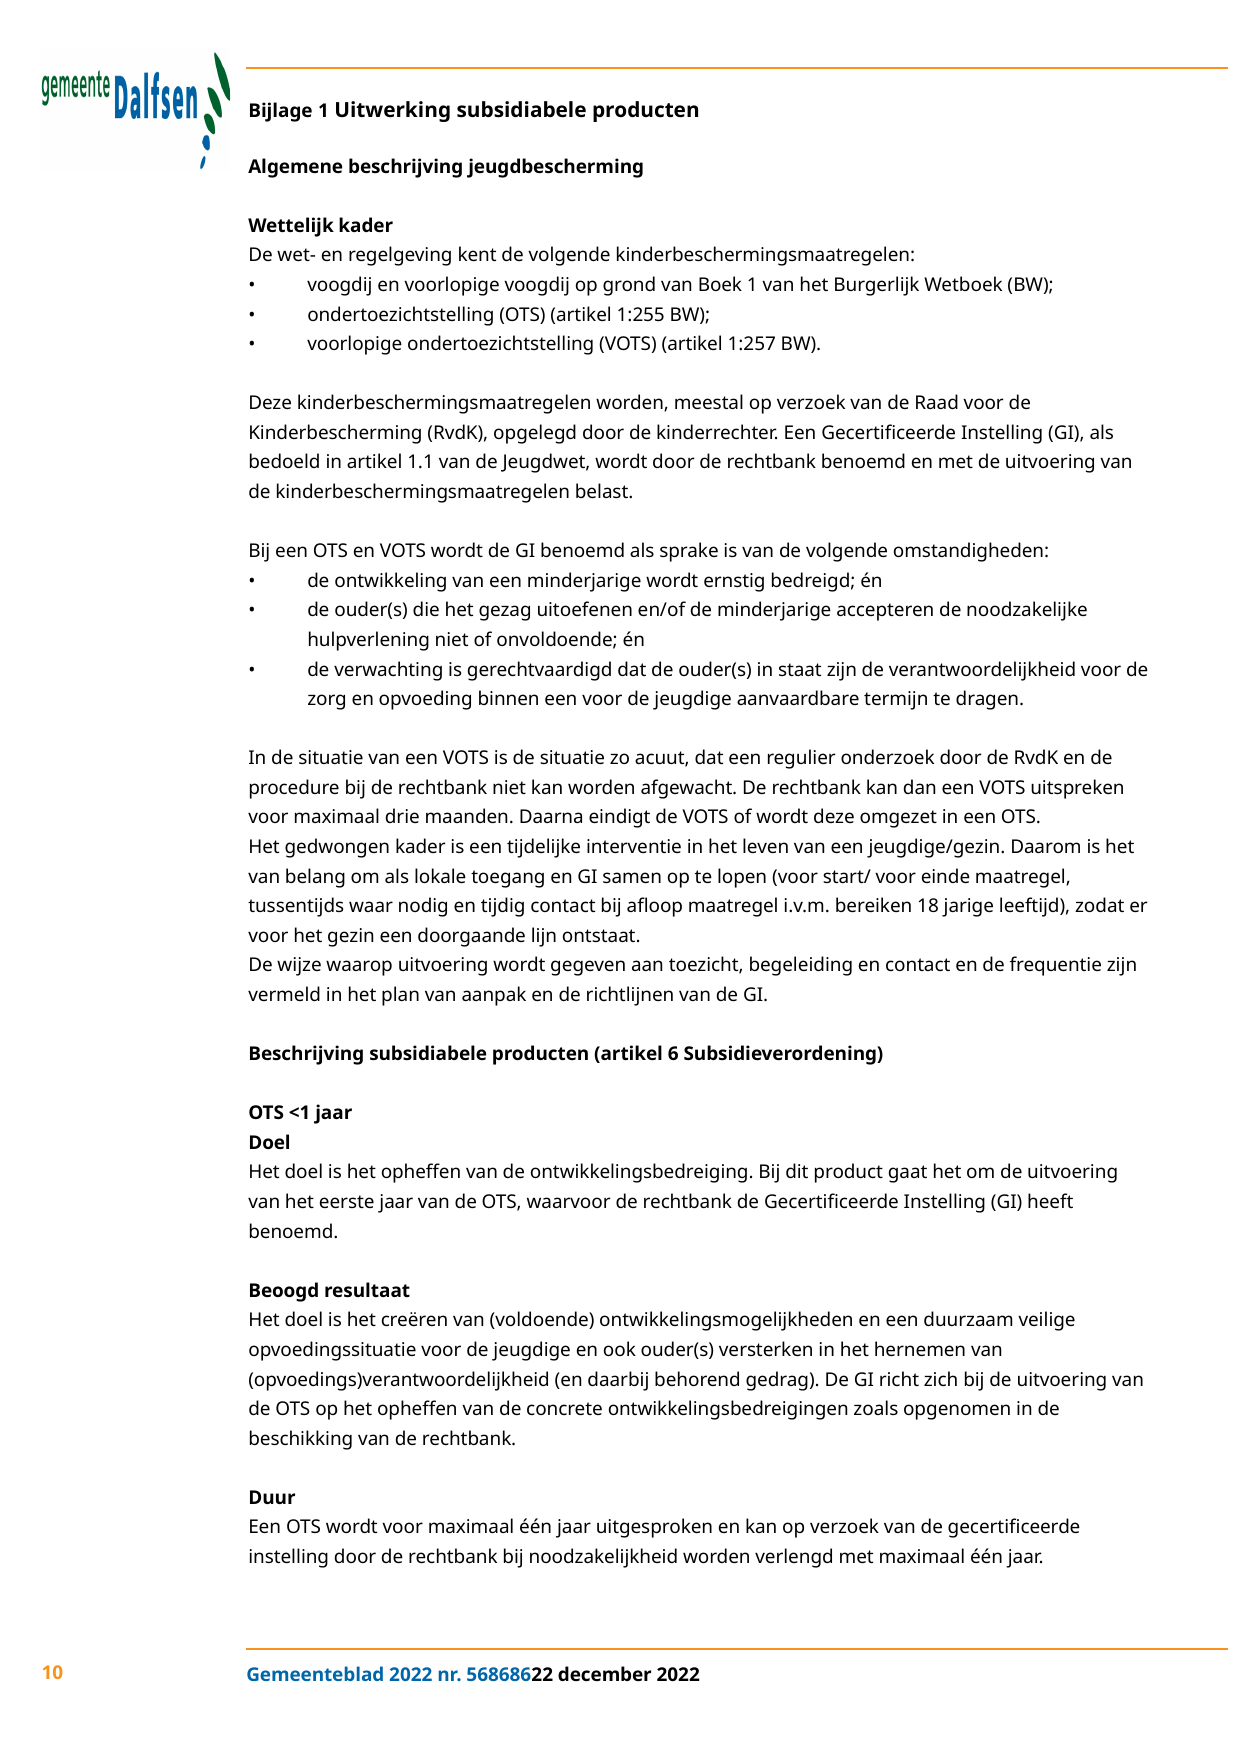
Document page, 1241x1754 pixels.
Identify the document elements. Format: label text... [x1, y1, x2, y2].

text Algemene beschrijving jeugdbescherming [248, 153, 1152, 179]
text Duur [248, 1484, 1152, 1510]
list voorlopige ondertoezichtstelling (VOTS) (artikel 1:257 BW). [248, 330, 1152, 356]
text De wijze waarop uitvoering wordt gegeven aan toezicht, begeleiding en contact en de frequentie zijn vermeld in het plan van aanpak en de richtlijnen van de GI. [248, 952, 1152, 1007]
text OTS <1 jaar [248, 1099, 1152, 1125]
list voogdij en voorlopige voogdij op grond van Boek 1 van het Burgerlijk Wetboek (BW); [248, 271, 1152, 297]
text Bijlage 1 Uitwerking subsidiabele producten [248, 95, 1152, 123]
text In de situatie van een VOTS is de situatie zo acuut, dat een regulier onderzoek door de RvdK en de procedure bij de rechtbank niet kan worden afgewacht. De rechtbank kan dan een VOTS uitspreken voor maximaal drie maanden. Daarna eindigt de VOTS of wordt deze omgezet in een OTS. [248, 744, 1152, 829]
text Het doel is het creëren van (voldoende) ontwikkelingsmogelijkheden en een duurzaam veilige opvoedingssituatie voor de jeugdige en ook ouder(s) versterken in het hernemen van (opvoedings)verantwoordelijkheid (en daarbij behorend gedrag). De GI richt zich bij de uitvoering van de OTS op het opheffen van de concrete ontwikkelingsbedreigingen zoals opgenomen in de beschikking van de rechtbank. [248, 1307, 1152, 1451]
list de ouder(s) die het gezag uitoefenen en/of de minderjarige accepteren de noodzakelijke hulpverlening niet of onvoldoende; én [248, 597, 1152, 652]
text Het gedwongen kader is een tijdelijke interventie in het leven van een jeugdige/gezin. Daarom is het van belang om als lokale toegang en GI samen op te lopen (voor start/ voor einde maatregel, tussentijds waar nodig en tijdig contact bij afloop maatregel i.v.m. bereiken 18 jarige leeftijd), zodat er voor het gezin een doorgaande lijn ontstaat. [248, 833, 1152, 948]
picture [41, 47, 231, 172]
text Deze kinderbeschermingsmaatregelen worden, meestal op verzoek van de Raad voor de Kinderbescherming (RvdK), opgelegd door de kinderrechter. Een Gecertificeerde Instelling (GI), als bedoeld in artikel 1.1 van de Jeugdwet, wordt door de rechtbank benoemd en met de uitvoering van de kinderbeschermingsmaatregelen belast. [248, 389, 1152, 504]
list de verwachting is gerechtvaardigd dat de ouder(s) in staat zijn de verantwoordelijkheid voor de zorg en opvoeding binnen een voor de jeugdige aanvaardbare termijn te dragen. [248, 656, 1152, 711]
list ondertoezichtstelling (OTS) (artikel 1:255 BW); [248, 301, 1152, 327]
text Beoogd resultaat [248, 1277, 1152, 1303]
text Doel [248, 1129, 1152, 1155]
list de ontwikkeling van een minderjarige wordt ernstig bedreigd; én [248, 567, 1152, 593]
text Bij een OTS en VOTS wordt de GI benoemd als sprake is van de volgende omstandigheden: [248, 537, 1152, 563]
text Wettelijk kader [248, 212, 1152, 238]
text Beschrijving subsidiabele producten (artikel 6 Subsidieverordening) [248, 1040, 1152, 1066]
text Een OTS wordt voor maximaal één jaar uitgesproken en kan op verzoek van de gecertificeerde instelling door de rechtbank bij noodzakelijkheid worden verlengd met maximaal één jaar. [248, 1514, 1152, 1569]
text De wet- en regelgeving kent de volgende kinderbeschermingsmaatregelen: [248, 242, 1152, 267]
text Het doel is het opheffen van de ontwikkelingsbedreiging. Bij dit product gaat het om de uitvoering van het eerste jaar van de OTS, waarvoor de rechtbank de Gecertificeerde Instelling (GI) heeft benoemd. [248, 1159, 1152, 1244]
